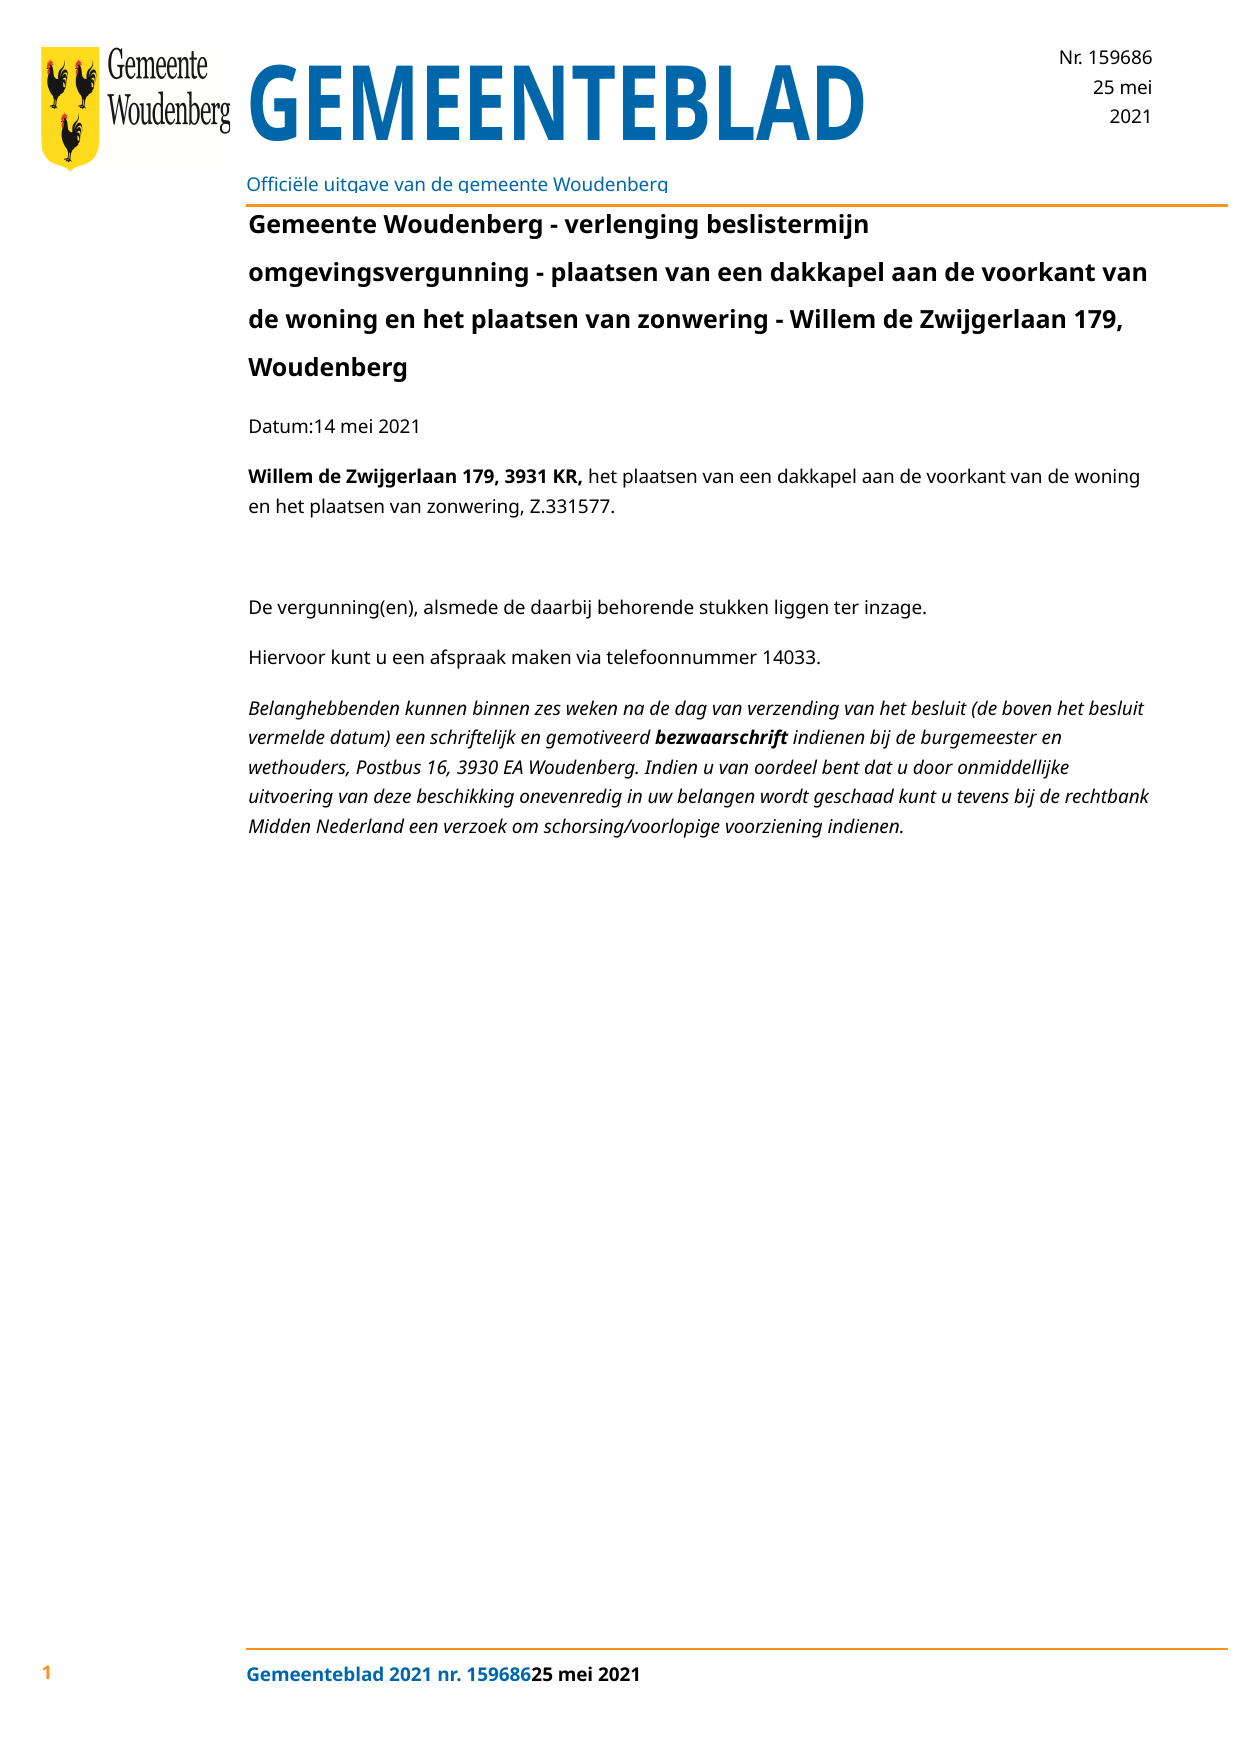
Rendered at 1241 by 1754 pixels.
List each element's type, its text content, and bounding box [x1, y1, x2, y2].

text Hiervoor kunt u een afspraak maken via telefoonnummer 14033. [248, 644, 1152, 670]
text Gemeente Woudenberg - verlenging beslistermijn omgevingsvergunning - plaatsen van een dakkapel aan de voorkant van de woning en het plaatsen van zonwering - Willem de Zwijgerlaan 179, Woudenberg [248, 207, 1152, 384]
picture [41, 47, 231, 172]
text Datum:14 mei 2021 [248, 413, 1152, 439]
text Belanghebbenden kunnen binnen zes weken na de dag van verzending van het besluit (de boven het besluit vermelde datum) een schriftelijk en gemotiveerd bezwaarschrift indienen bij de burgemeester en wethouders, Postbus 16, 3930 EA Woudenberg. Indien u van oordeel bent dat u door onmiddellijke uitvoering van deze beschikking onevenredig in uw belangen wordt geschaad kunt u tevens bij de rechtbank Midden Nederland een verzoek om schorsing/voorlopige voorziening indienen. [248, 695, 1152, 839]
text Willem de Zwijgerlaan 179, 3931 KR, het plaatsen van een dakkapel aan de voorkant van de woning en het plaatsen van zonwering, Z.331577. [248, 463, 1152, 519]
text De vergunning(en), alsmede de daarbij behorende stukken liggen ter inzage. [248, 594, 1152, 620]
